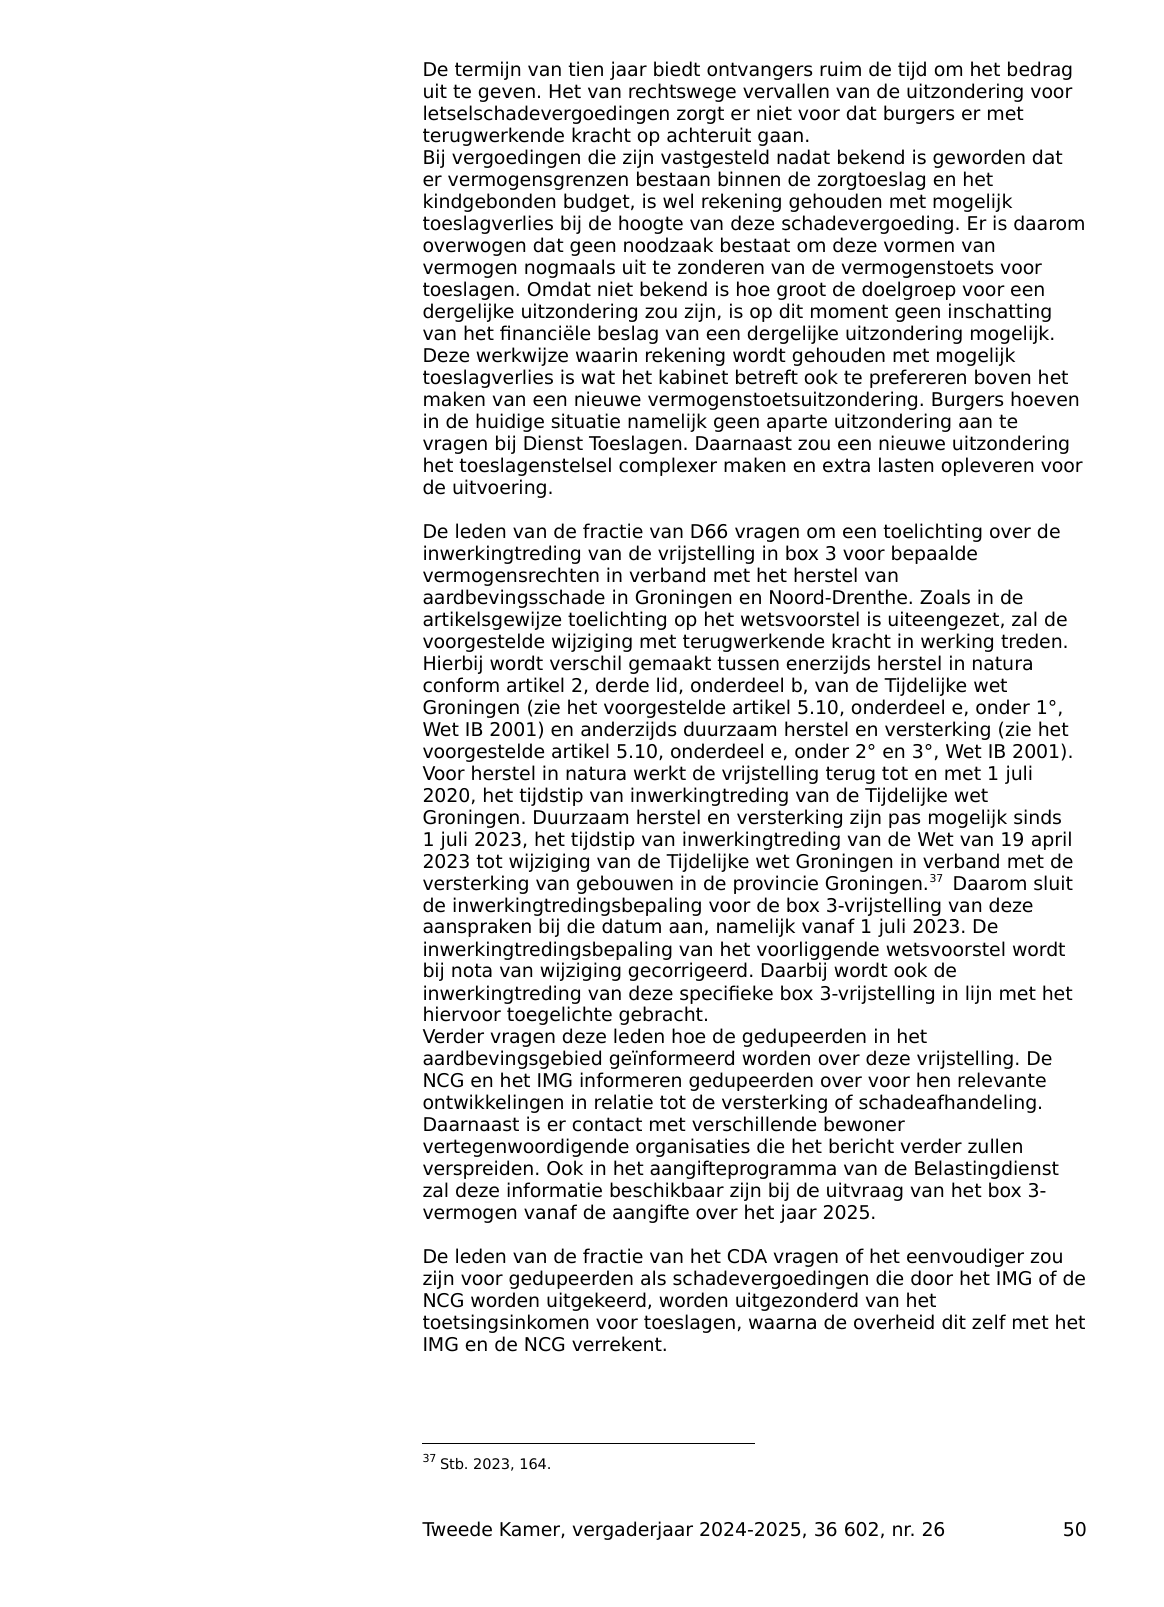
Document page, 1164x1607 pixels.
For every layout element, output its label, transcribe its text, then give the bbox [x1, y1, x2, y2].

text Deze werkwijze waarin rekening wordt gehouden met mogelijk toeslagverlies is wat het kabinet betreft ook te prefereren boven het maken van een nieuwe vermogenstoetsuitzondering. Burgers hoeven in de huidige situatie namelijk geen aparte uitzondering aan te vragen bij Dienst Toeslagen. Daarnaast zou een nieuwe uitzondering het toeslagenstelsel complexer maken en extra lasten opleveren voor de uitvoering. [422, 345, 1087, 499]
text De termijn van tien jaar biedt ontvangers ruim de tijd om het bedrag uit te geven. Het van rechtswege vervallen van de uitzondering voor letselschadevergoedingen zorgt er niet voor dat burgers er met terugwerkende kracht op achteruit gaan. [422, 59, 1087, 147]
text Verder vragen deze leden hoe de gedupeerden in het aardbevingsgebied geïnformeerd worden over deze vrijstelling. De NCG en het IMG informeren gedupeerden over voor hen relevante ontwikkelingen in relatie tot de versterking of schadeafhandeling. Daarnaast is er contact met verschillende bewoner vertegenwoordigende organisaties die het bericht verder zullen verspreiden. Ook in het aangifteprogramma van de Belastingdienst zal deze informatie beschikbaar zijn bij de uitvraag van het box 3-vermogen vanaf de aangifte over het jaar 2025. [422, 1026, 1087, 1224]
text De leden van de fractie van het CDA vragen of het eenvoudiger zou zijn voor gedupeerden als schadevergoedingen die door het IMG of de NCG worden uitgekeerd, worden uitgezonderd van het toetsingsinkomen voor toeslagen, waarna de overheid dit zelf met het IMG en de NCG verrekent. [422, 1246, 1087, 1356]
text Stb. 2023, 164. [422, 1452, 1087, 1474]
text Bij vergoedingen die zijn vastgesteld nadat bekend is geworden dat er vermogensgrenzen bestaan binnen de zorgtoeslag en het kindgebonden budget, is wel rekening gehouden met mogelijk toeslagverlies bij de hoogte van deze schadevergoeding. Er is daarom overwogen dat geen noodzaak bestaat om deze vormen van vermogen nogmaals uit te zonderen van de vermogenstoets voor toeslagen. Omdat niet bekend is hoe groot de doelgroep voor een dergelijke uitzondering zou zijn, is op dit moment geen inschatting van het financiële beslag van een dergelijke uitzondering mogelijk. [422, 147, 1087, 345]
text De leden van de fractie van D66 vragen om een toelichting over de inwerkingtreding van de vrijstelling in box 3 voor bepaalde vermogensrechten in verband met het herstel van aardbevingsschade in Groningen en Noord-Drenthe. Zoals in de artikelsgewijze toelichting op het wetsvoorstel is uiteengezet, zal de voorgestelde wijziging met terugwerkende kracht in werking treden. Hierbij wordt verschil gemaakt tussen enerzijds herstel in natura conform artikel 2, derde lid, onderdeel b, van de Tijdelijke wet Groningen (zie het voorgestelde artikel 5.10, onderdeel e, onder 1°, Wet IB 2001) en anderzijds duurzaam herstel en versterking (zie het voorgestelde artikel 5.10, onderdeel e, onder 2° en 3°, Wet IB 2001). Voor herstel in natura werkt de vrijstelling terug tot en met 1 juli 2020, het tijdstip van inwerkingtreding van de Tijdelijke wet Groningen. Duurzaam herstel en versterking zijn pas mogelijk sinds 1 juli 2023, het tijdstip van inwerkingtreding van de Wet van 19 april 2023 tot wijziging van de Tijdelijke wet Groningen in verband met de versterking van gebouwen in de provincie Groningen. Daarom sluit de inwerkingtredingsbepaling voor de box 3-vrijstelling van deze aanspraken bij die datum aan, namelijk vanaf 1 juli 2023. De inwerkingtredingsbepaling van het voorliggende wetsvoorstel wordt bij nota van wijziging gecorrigeerd. Daarbij wordt ook de inwerkingtreding van deze specifieke box 3-vrijstelling in lijn met het hiervoor toegelichte gebracht. [422, 521, 1087, 1026]
